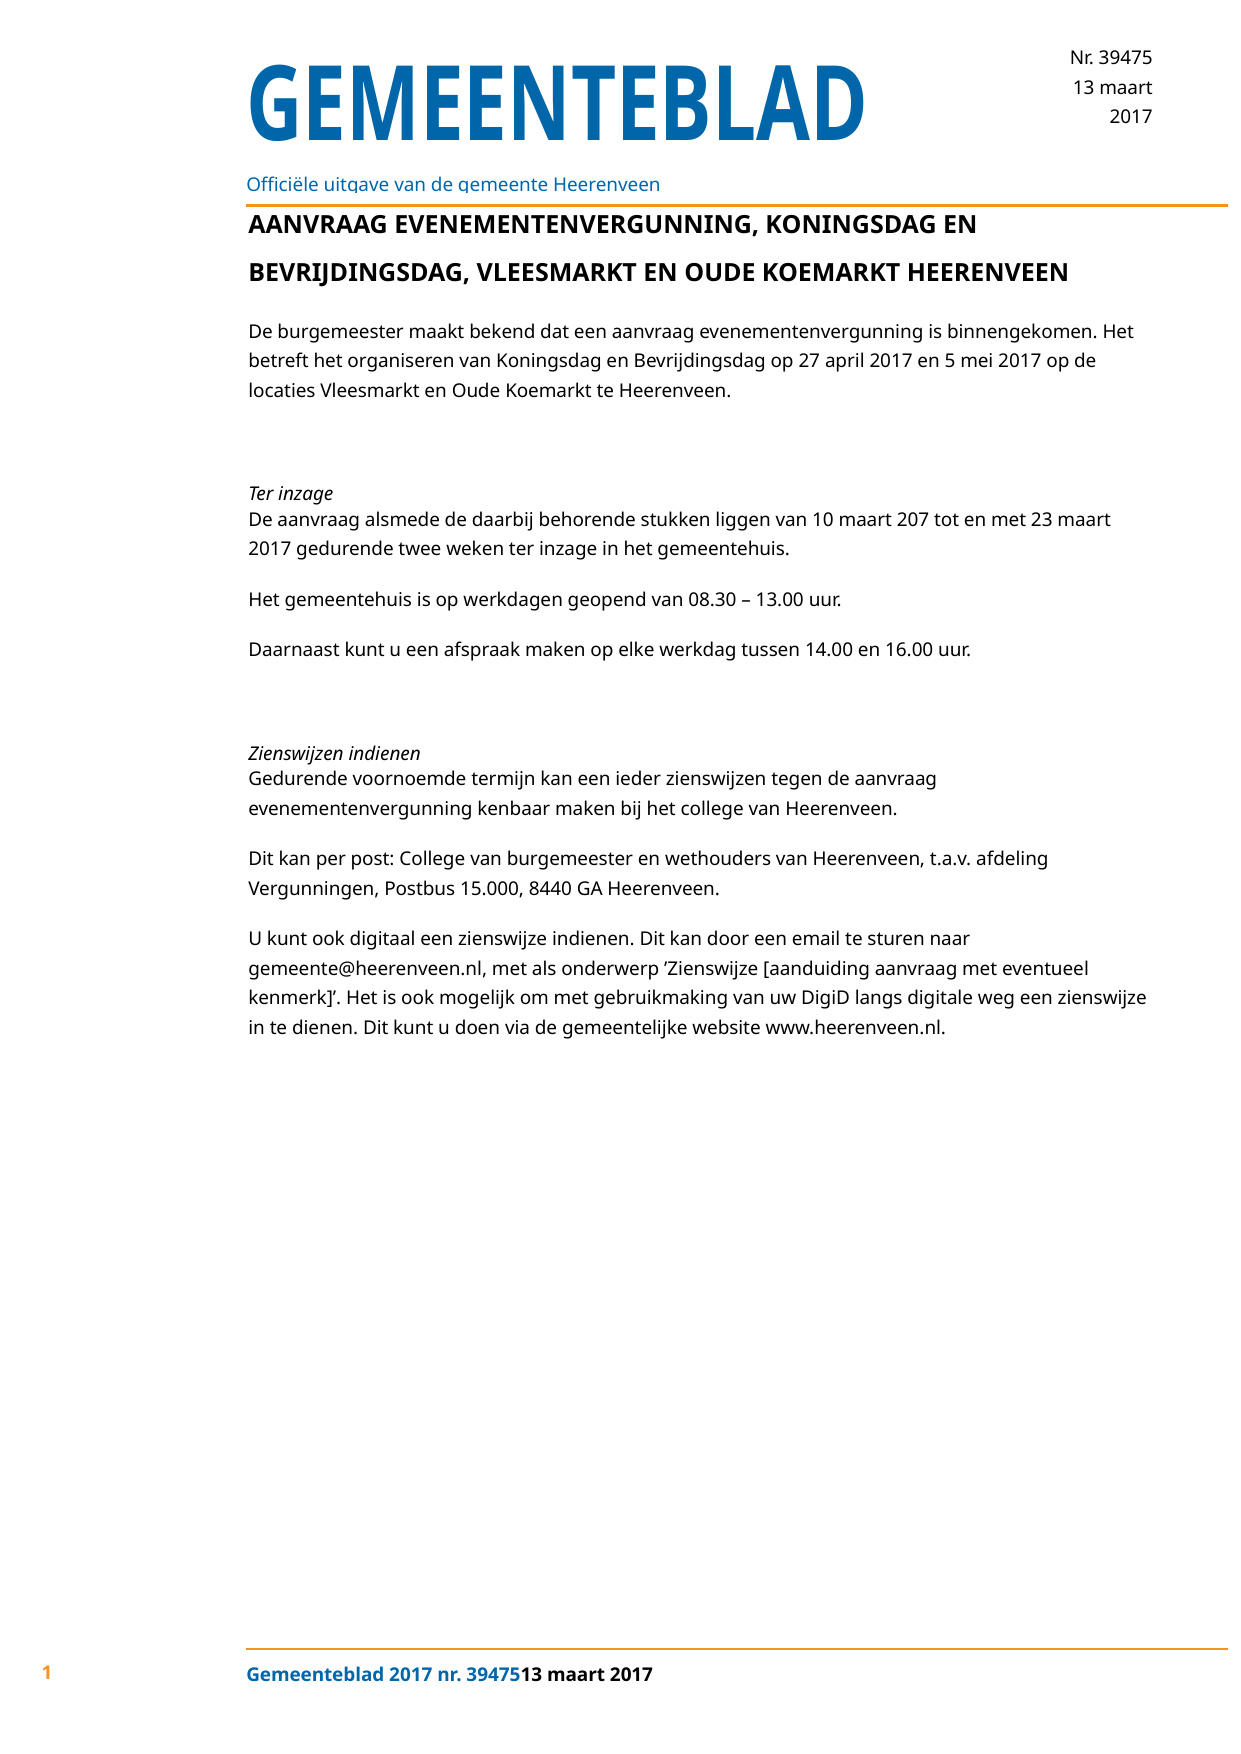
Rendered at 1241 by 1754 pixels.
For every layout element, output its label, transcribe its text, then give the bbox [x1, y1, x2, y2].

text Gedurende voornoemde termijn kan een ieder zienswijzen tegen de aanvraag evenementenvergunning kenbaar maken bij het college van Heerenveen. [248, 765, 1152, 821]
text De aanvraag alsmede de daarbij behorende stukken liggen van 10 maart 207 tot en met 23 maart 2017 gedurende twee weken ter inzage in het gemeentehuis. [248, 506, 1152, 561]
text De burgemeester maakt bekend dat een aanvraag evenementenvergunning is binnengekomen. Het betreft het organiseren van Koningsdag en Bevrijdingsdag op 27 april 2017 en 5 mei 2017 op de locaties Vleesmarkt en Oude Koemarkt te Heerenveen. [248, 318, 1152, 403]
text Zienswijzen indienen [248, 740, 1152, 765]
text Dit kan per post: College van burgemeester en wethouders van Heerenveen, t.a.v. afdeling Vergunningen, Postbus 15.000, 8440 GA Heerenveen. [248, 845, 1152, 901]
text AANVRAAG EVENEMENTENVERGUNNING, KONINGSDAG EN BEVRIJDINGSDAG, VLEESMARKT EN OUDE KOEMARKT HEERENVEEN [248, 207, 1152, 288]
text Ter inzage [248, 480, 1152, 506]
text Het gemeentehuis is op werkdagen geopend van 08.30 – 13.00 uur. [248, 586, 1152, 612]
text U kunt ook digitaal een zienswijze indienen. Dit kan door een email te sturen naar gemeente@heerenveen.nl, met als onderwerp ’Zienswijze [aanduiding aanvraag met eventueel kenmerk]’. Het is ook mogelijk om met gebruikmaking van uw DigiD langs digitale weg een zienswijze in te dienen. Dit kunt u doen via de gemeentelijke website www.heerenveen.nl. [248, 925, 1152, 1040]
picture [41, 47, 231, 172]
text Daarnaast kunt u een afspraak maken op elke werkdag tussen 14.00 en 16.00 uur. [248, 636, 1152, 662]
